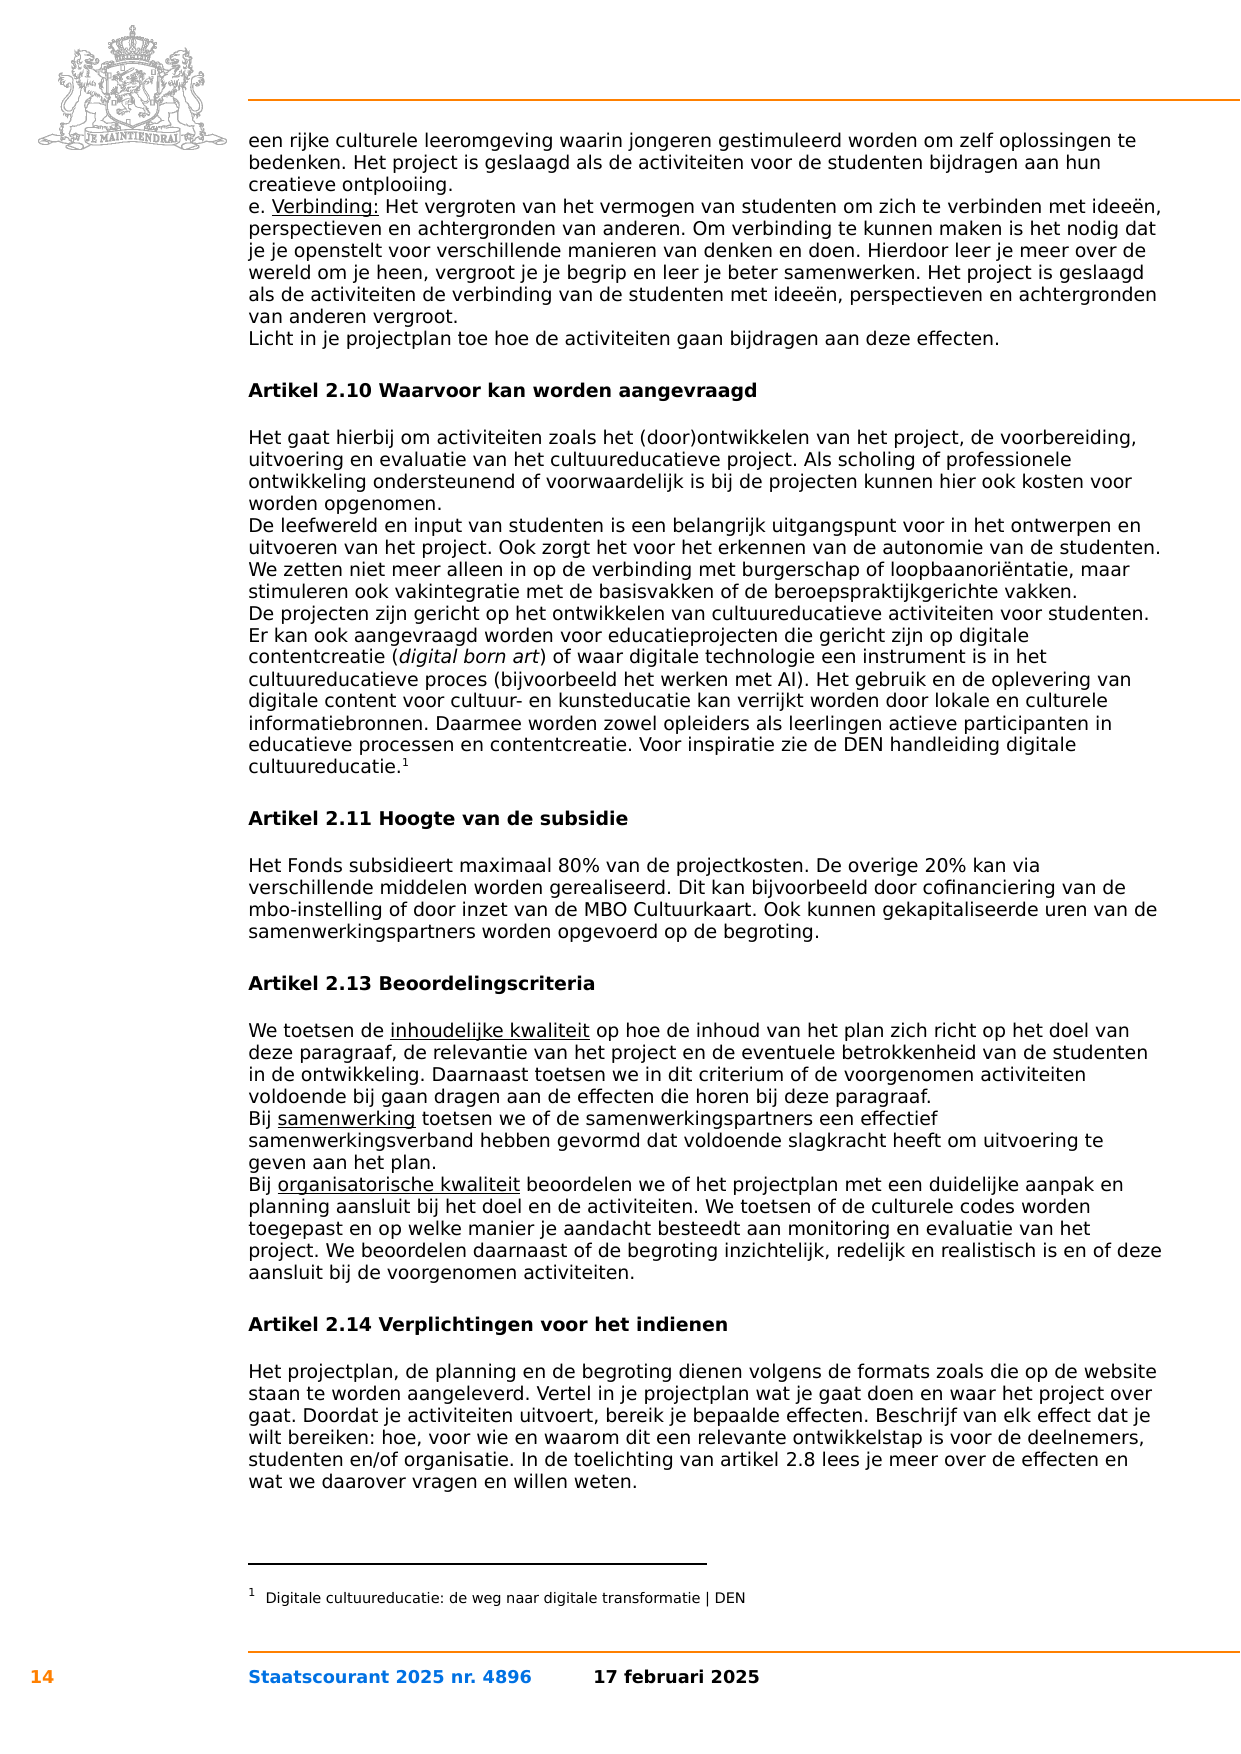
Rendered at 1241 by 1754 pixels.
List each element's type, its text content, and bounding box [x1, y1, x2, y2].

text We toetsen de inhoudelijke kwaliteit op hoe de inhoud van het plan zich richt op het doel van deze paragraaf, de relevantie van het project en de eventuele betrokkenheid van de studenten in de ontwikkeling. Daarnaast toetsen we in dit criterium of de voorgenomen activiteiten voldoende bij gaan dragen aan de effecten die horen bij deze paragraaf. [248, 1020, 1163, 1108]
subtitle Artikel 2.14 Verplichtingen voor het indienen [248, 1314, 1163, 1336]
text Bij organisatorische kwaliteit beoordelen we of het projectplan met een duidelijke aanpak en planning aansluit bij het doel en de activiteiten. We toetsen of de culturele codes worden toegepast en op welke manier je aandacht besteedt aan monitoring en evaluatie van het project. We beoordelen daarnaast of de begroting inzichtelijk, redelijk en realistisch is en of deze aansluit bij de voorgenomen activiteiten. [248, 1174, 1163, 1284]
text Het projectplan, de planning en de begroting dienen volgens de formats zoals die op de website staan te worden aangeleverd. Vertel in je projectplan wat je gaat doen en waar het project over gaat. Doordat je activiteiten uitvoert, bereik je bepaalde effecten. Beschrijf van elk effect dat je wilt bereiken: hoe, voor wie en waarom dit een relevante ontwikkelstap is voor de deelnemers, studenten en/of organisatie. In de toelichting van artikel 2.8 lees je meer over de effecten en wat we daarover vragen en willen weten. [248, 1361, 1163, 1493]
text De projecten zijn gericht op het ontwikkelen van cultuureducatieve activiteiten voor studenten. [248, 602, 1163, 624]
subtitle Artikel 2.11 Hoogte van de subsidie [248, 808, 1163, 830]
picture [38, 25, 227, 150]
text Het gaat hierbij om activiteiten zoals het (door)ontwikkelen van het project, de voorbereiding, uitvoering en evaluatie van het cultuureducatieve project. Als scholing of professionele ontwikkeling ondersteunend of voorwaardelijk is bij de projecten kunnen hier ook kosten voor worden opgenomen. [248, 427, 1163, 514]
subtitle Artikel 2.13 Beoordelingscriteria [248, 973, 1163, 995]
text Digitale cultuureducatie: de weg naar digitale transformatie | DEN [248, 1586, 1163, 1608]
text een rijke culturele leeromgeving waarin jongeren gestimuleerd worden om zelf oplossingen te bedenken. Het project is geslaagd als de activiteiten voor de studenten bijdragen aan hun creatieve ontplooiing. [248, 130, 1163, 196]
text Bij samenwerking toetsen we of de samenwerkingspartners een effectief samenwerkingsverband hebben gevormd dat voldoende slagkracht heeft om uitvoering te geven aan het plan. [248, 1108, 1163, 1174]
text Er kan ook aangevraagd worden voor educatieprojecten die gericht zijn op digitale contentcreatie (digital born art) of waar digitale technologie een instrument is in het cultuureducatieve proces (bijvoorbeeld het werken met AI). Het gebruik en de oplevering van digitale content voor cultuur- en kunsteducatie kan verrijkt worden door lokale en culturele informatiebronnen. Daarmee worden zowel opleiders als leerlingen actieve participanten in educatieve processen en contentcreatie. Voor inspiratie zie de DEN handleiding digitale cultuureducatie. [248, 624, 1163, 778]
text Het Fonds subsidieert maximaal 80% van de projectkosten. De overige 20% kan via verschillende middelen worden gerealiseerd. Dit kan bijvoorbeeld door cofinanciering van de mbo-instelling of door inzet van de MBO Cultuurkaart. Ook kunnen gekapitaliseerde uren van de samenwerkingspartners worden opgevoerd op de begroting. [248, 855, 1163, 943]
text De leefwereld en input van studenten is een belangrijk uitgangspunt voor in het ontwerpen en uitvoeren van het project. Ook zorgt het voor het erkennen van de autonomie van de studenten. We zetten niet meer alleen in op de verbinding met burgerschap of loopbaanoriëntatie, maar stimuleren ook vakintegratie met de basisvakken of de beroepspraktijkgerichte vakken. [248, 514, 1163, 602]
text e. Verbinding: Het vergroten van het vermogen van studenten om zich te verbinden met ideeën, perspectieven en achtergronden van anderen. Om verbinding te kunnen maken is het nodig dat je je openstelt voor verschillende manieren van denken en doen. Hierdoor leer je meer over de wereld om je heen, vergroot je je begrip en leer je beter samenwerken. Het project is geslaagd als de activiteiten de verbinding van de studenten met ideeën, perspectieven en achtergronden van anderen vergroot. [248, 196, 1163, 328]
subtitle Artikel 2.10 Waarvoor kan worden aangevraagd [248, 380, 1163, 402]
text Licht in je projectplan toe hoe de activiteiten gaan bijdragen aan deze effecten. [248, 328, 1163, 350]
